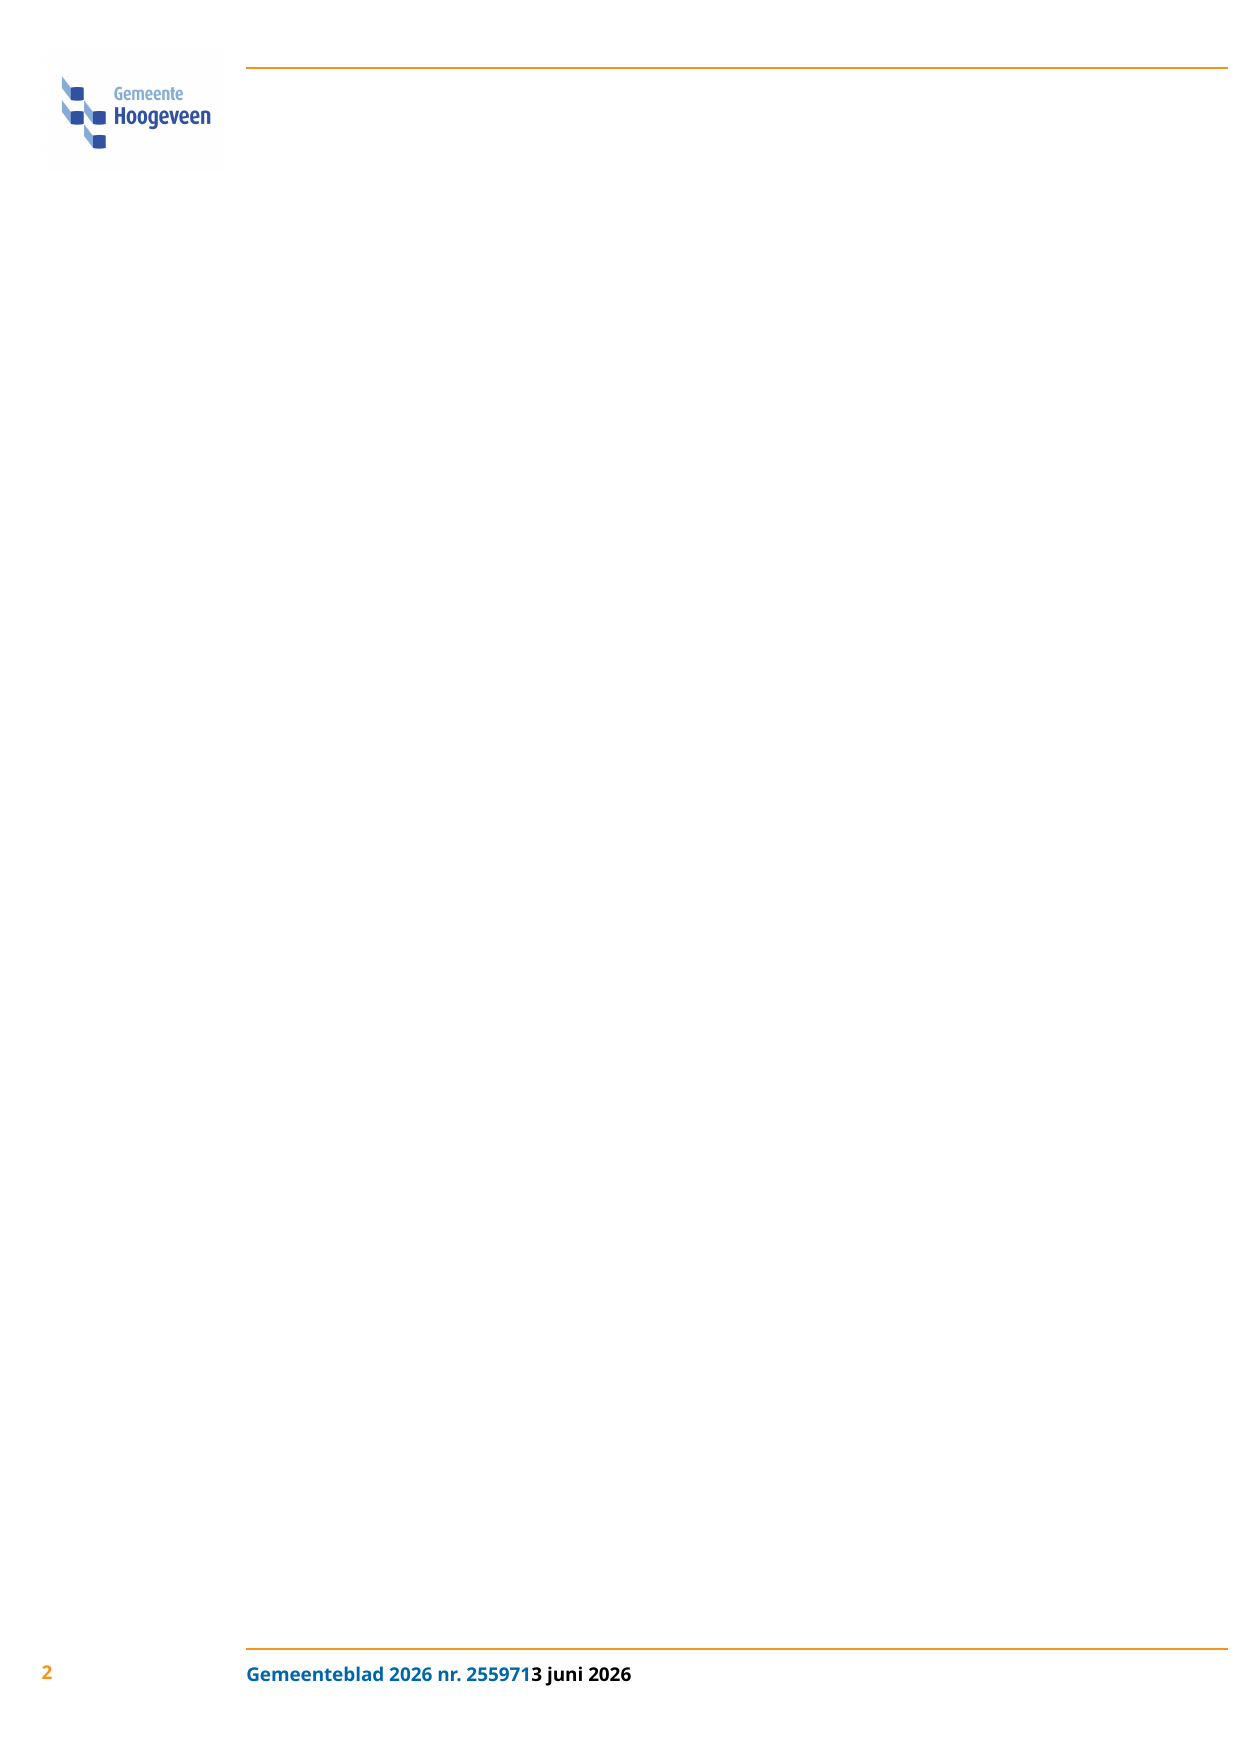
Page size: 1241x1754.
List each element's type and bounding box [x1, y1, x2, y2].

picture [41, 47, 231, 172]
